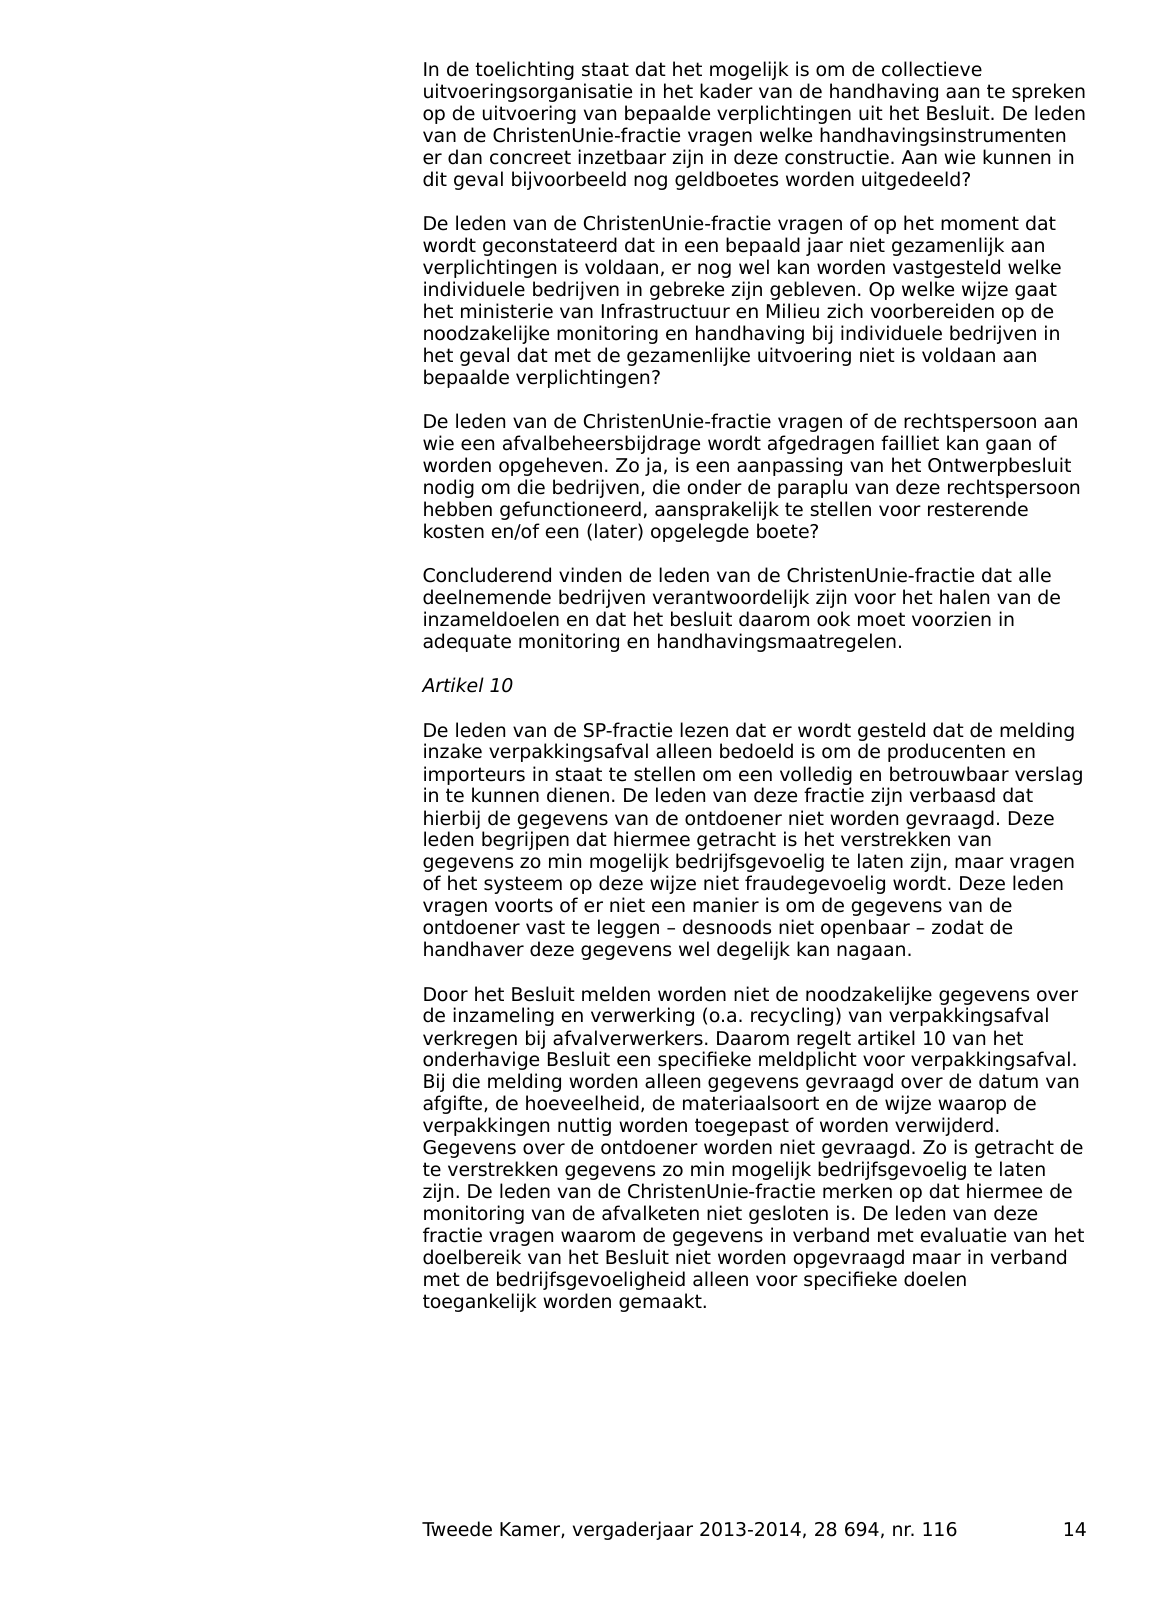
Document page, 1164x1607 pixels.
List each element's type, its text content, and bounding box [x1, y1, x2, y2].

text De leden van de ChristenUnie-fractie vragen of op het moment dat wordt geconstateerd dat in een bepaald jaar niet gezamenlijk aan verplichtingen is voldaan, er nog wel kan worden vastgesteld welke individuele bedrijven in gebreke zijn gebleven. Op welke wijze gaat het ministerie van Infrastructuur en Milieu zich voorbereiden op de noodzakelijke monitoring en handhaving bij individuele bedrijven in het geval dat met de gezamenlijke uitvoering niet is voldaan aan bepaalde verplichtingen? [422, 213, 1087, 389]
subtitle Artikel 10 [422, 675, 1087, 697]
text De leden van de SP-fractie lezen dat er wordt gesteld dat de melding inzake verpakkingsafval alleen bedoeld is om de producenten en importeurs in staat te stellen om een volledig en betrouwbaar verslag in te kunnen dienen. De leden van deze fractie zijn verbaasd dat hierbij de gegevens van de ontdoener niet worden gevraagd. Deze leden begrijpen dat hiermee getracht is het verstrekken van gegevens zo min mogelijk bedrijfsgevoelig te laten zijn, maar vragen of het systeem op deze wijze niet fraudegevoelig wordt. Deze leden vragen voorts of er niet een manier is om de gegevens van de ontdoener vast te leggen – desnoods niet openbaar – zodat de handhaver deze gegevens wel degelijk kan nagaan. [422, 719, 1087, 961]
text Door het Besluit melden worden niet de noodzakelijke gegevens over de inzameling en verwerking (o.a. recycling) van verpakkingsafval verkregen bij afvalverwerkers. Daarom regelt artikel 10 van het onderhavige Besluit een specifieke meldplicht voor verpakkingsafval. Bij die melding worden alleen gegevens gevraagd over de datum van afgifte, de hoeveelheid, de materiaalsoort en de wijze waarop de verpakkingen nuttig worden toegepast of worden verwijderd. Gegevens over de ontdoener worden niet gevraagd. Zo is getracht de te verstrekken gegevens zo min mogelijk bedrijfsgevoelig te laten zijn. De leden van de ChristenUnie-fractie merken op dat hiermee de monitoring van de afvalketen niet gesloten is. De leden van deze fractie vragen waarom de gegevens in verband met evaluatie van het doelbereik van het Besluit niet worden opgevraagd maar in verband met de bedrijfsgevoeligheid alleen voor specifieke doelen toegankelijk worden gemaakt. [422, 983, 1087, 1313]
text In de toelichting staat dat het mogelijk is om de collectieve uitvoeringsorganisatie in het kader van de handhaving aan te spreken op de uitvoering van bepaalde verplichtingen uit het Besluit. De leden van de ChristenUnie-fractie vragen welke handhavingsinstrumenten er dan concreet inzetbaar zijn in deze constructie. Aan wie kunnen in dit geval bijvoorbeeld nog geldboetes worden uitgedeeld? [422, 59, 1087, 191]
text Concluderend vinden de leden van de ChristenUnie-fractie dat alle deelnemende bedrijven verantwoordelijk zijn voor het halen van de inzameldoelen en dat het besluit daarom ook moet voorzien in adequate monitoring en handhavingsmaatregelen. [422, 565, 1087, 653]
text De leden van de ChristenUnie-fractie vragen of de rechtspersoon aan wie een afvalbeheersbijdrage wordt afgedragen failliet kan gaan of worden opgeheven. Zo ja, is een aanpassing van het Ontwerpbesluit nodig om die bedrijven, die onder de paraplu van deze rechtspersoon hebben gefunctioneerd, aansprakelijk te stellen voor resterende kosten en/of een (later) opgelegde boete? [422, 411, 1087, 543]
